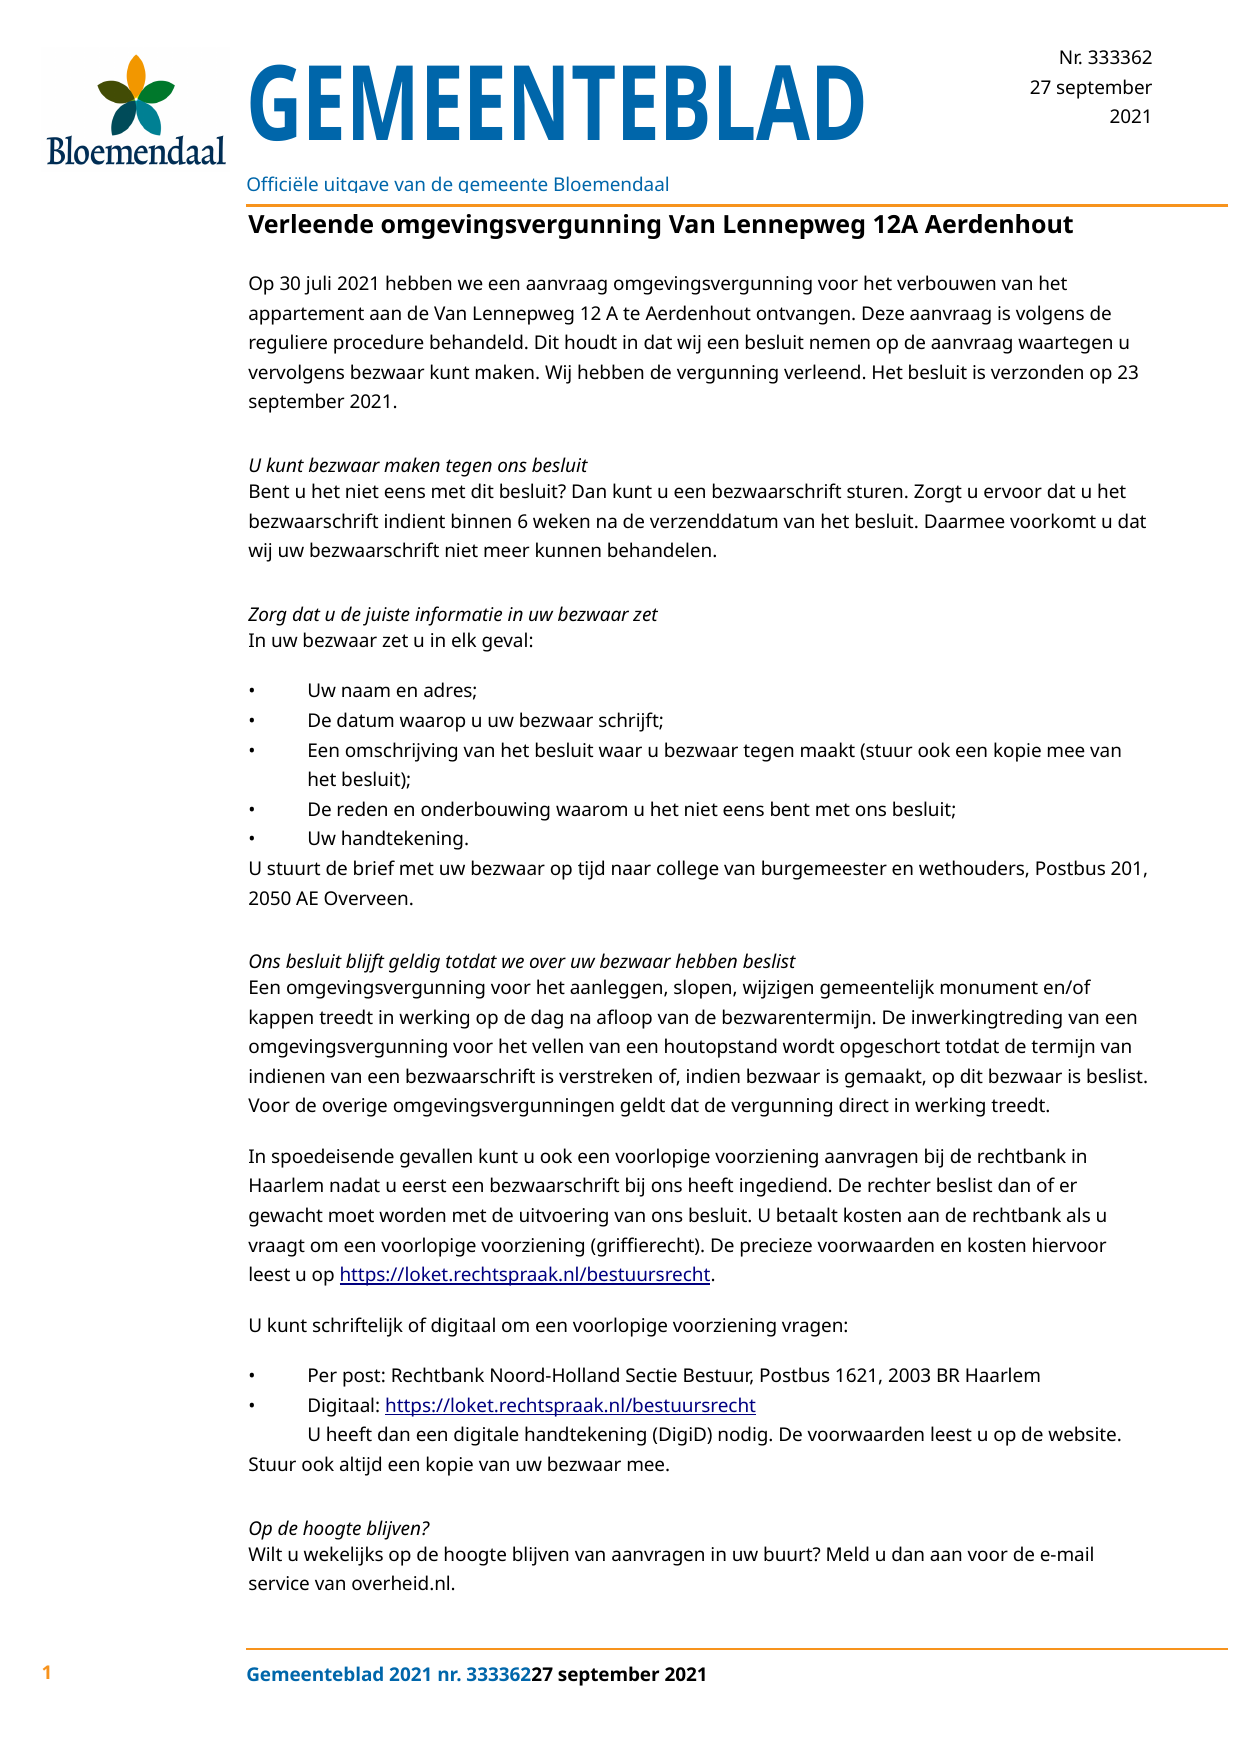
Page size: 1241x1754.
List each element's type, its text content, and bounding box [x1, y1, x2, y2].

list U heeft dan een digitale handtekening (DigiD) nodig. De voorwaarden leest u op de website. [248, 1421, 1152, 1447]
text Stuur ook altijd een kopie van uw bezwaar mee. [248, 1451, 1152, 1477]
text Ons besluit blijft geldig totdat we over uw bezwaar hebben beslist [248, 949, 1152, 974]
text Wilt u wekelijks op de hoogte blijven van aanvragen in uw buurt? Meld u dan aan voor de e-mail service van overheid.nl. [248, 1541, 1152, 1596]
list Digitaal: https://loket.rechtspraak.nl/bestuursrecht [248, 1392, 1152, 1418]
text Op de hoogte blijven? [248, 1515, 1152, 1541]
list Per post: Rechtbank Noord-Holland Sectie Bestuur, Postbus 1621, 2003 BR Haarlem [248, 1362, 1152, 1388]
list De reden en onderbouwing waarom u het niet eens bent met ons besluit; [248, 796, 1152, 822]
list Uw naam en adres; [248, 678, 1152, 703]
picture [41, 47, 231, 172]
list Uw handtekening. [248, 826, 1152, 851]
text Op 30 juli 2021 hebben we een aanvraag omgevingsvergunning voor het verbouwen van het appartement aan de Van Lennepweg 12 A te Aerdenhout ontvangen. Deze aanvraag is volgens de reguliere procedure behandeld. Dit houdt in dat wij een besluit nemen op de aanvraag waartegen u vervolgens bezwaar kunt maken. Wij hebben de vergunning verleend. Het besluit is verzonden op 23 september 2021. [248, 270, 1152, 414]
text U stuurt de brief met uw bezwaar op tijd naar college van burgemeester en wethouders, Postbus 201, 2050 AE Overveen. [248, 855, 1152, 910]
text Zorg dat u de juiste informatie in uw bezwaar zet [248, 601, 1152, 627]
list Een omschrijving van het besluit waar u bezwaar tegen maakt (stuur ook een kopie mee van het besluit); [248, 737, 1152, 792]
text Een omgevingsvergunning voor het aanleggen, slopen, wijzigen gemeentelijk monument en/of kappen treedt in werking op de dag na afloop van de bezwarentermijn. De inwerkingtreding van een omgevingsvergunning voor het vellen van een houtopstand wordt opgeschort totdat de termijn van indienen van een bezwaarschrift is verstreken of, indien bezwaar is gemaakt, op dit bezwaar is beslist. Voor de overige omgevingsvergunningen geldt dat de vergunning direct in werking treedt. [248, 974, 1152, 1118]
text Verleende omgevingsvergunning Van Lennepweg 12A Aerdenhout [248, 207, 1152, 241]
text Bent u het niet eens met dit besluit? Dan kunt u een bezwaarschrift sturen. Zorgt u ervoor dat u het bezwaarschrift indient binnen 6 weken na de verzenddatum van het besluit. Daarmee voorkomt u dat wij uw bezwaarschrift niet meer kunnen behandelen. [248, 478, 1152, 563]
text U kunt schriftelijk of digitaal om een voorlopige voorziening vragen: [248, 1312, 1152, 1338]
list De datum waarop u uw bezwaar schrijft; [248, 707, 1152, 733]
text In uw bezwaar zet u in elk geval: [248, 627, 1152, 653]
text U kunt bezwaar maken tegen ons besluit [248, 453, 1152, 478]
text In spoedeisende gevallen kunt u ook een voorlopige voorziening aanvragen bij de rechtbank in Haarlem nadat u eerst een bezwaarschrift bij ons heeft ingediend. De rechter beslist dan of er gewacht moet worden met de uitvoering van ons besluit. U betaalt kosten aan de rechtbank als u vraagt om een voorlopige voorziening (griffierecht). De precieze voorwaarden en kosten hiervoor leest u op https://loket.rechtspraak.nl/bestuursrecht. [248, 1143, 1152, 1287]
